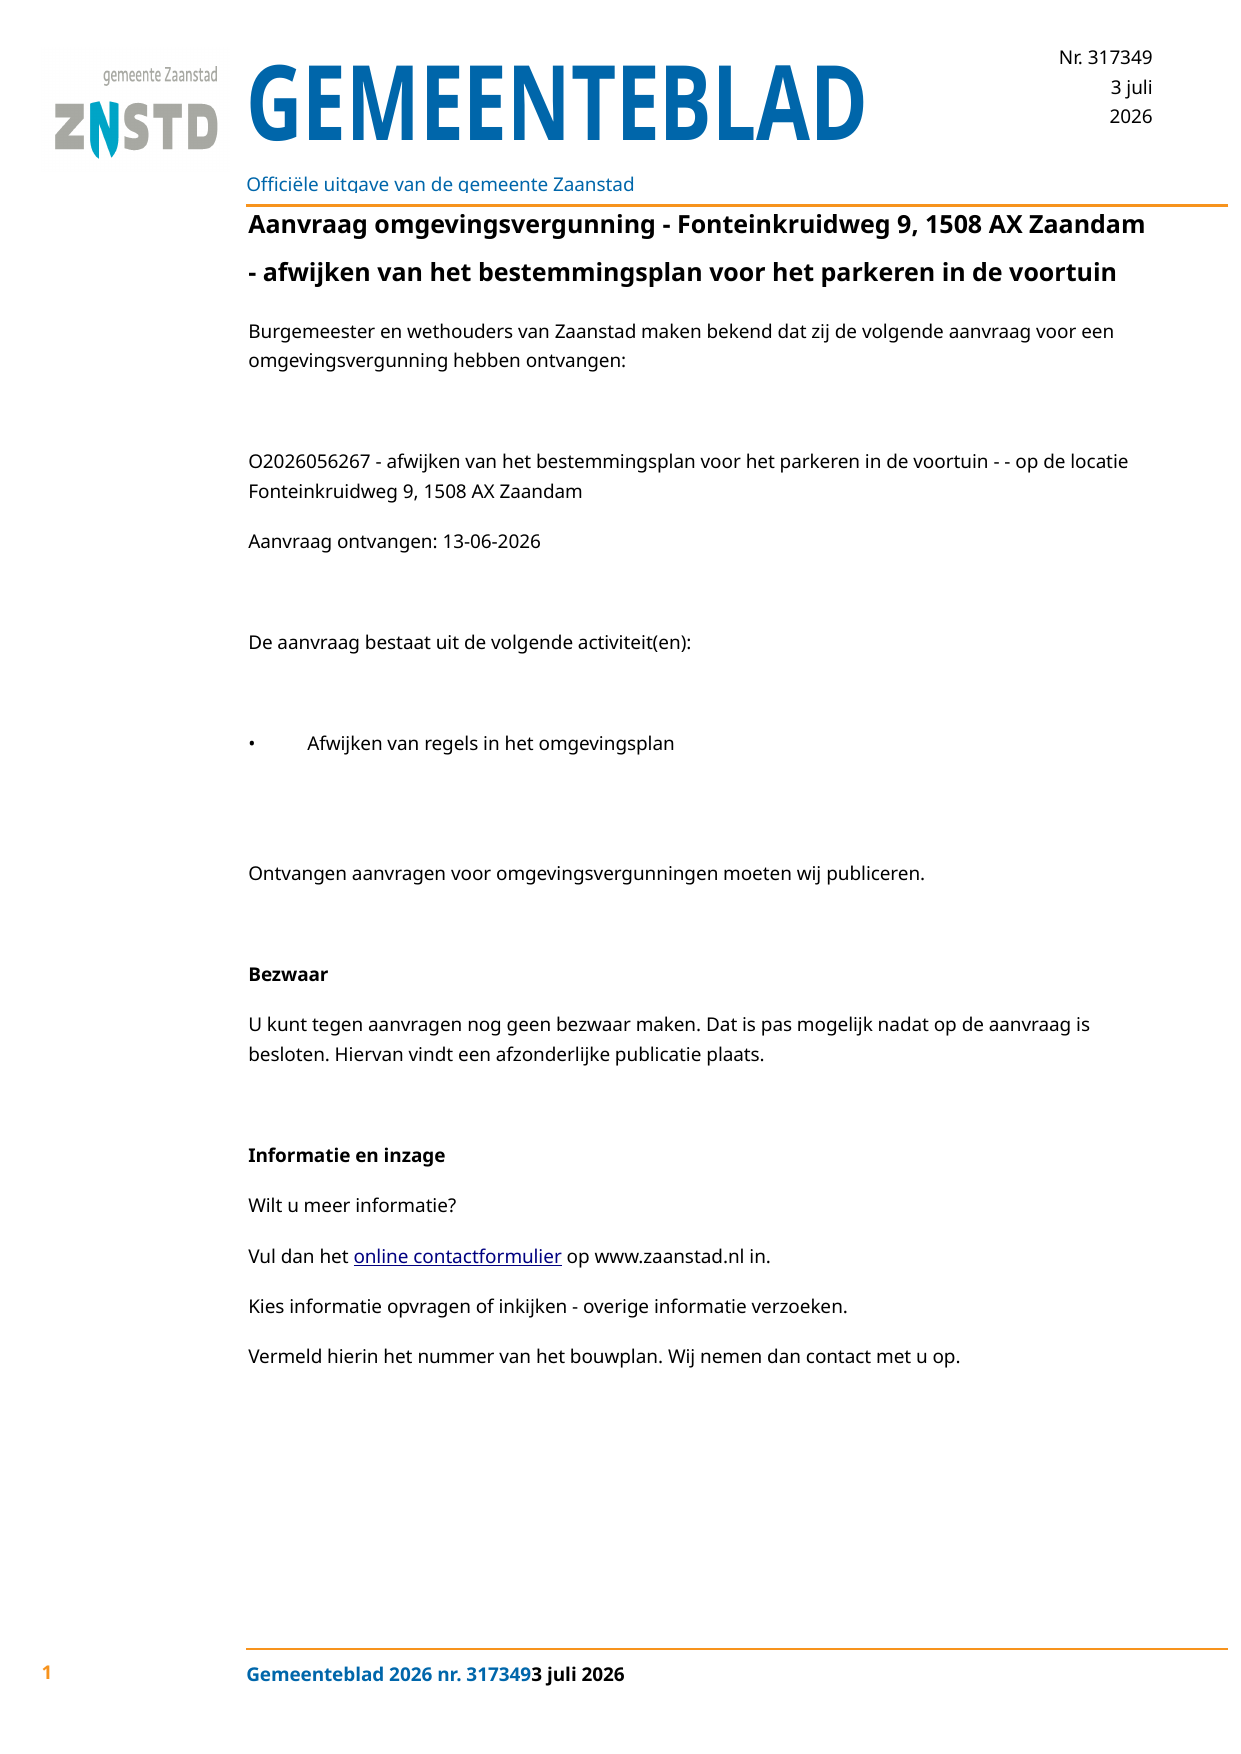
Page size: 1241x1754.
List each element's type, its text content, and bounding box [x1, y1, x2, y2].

text Ontvangen aanvragen voor omgevingsvergunningen moeten wij publiceren. [248, 860, 1152, 886]
text Vul dan het online contactformulier op www.zaanstad.nl in. [248, 1243, 1152, 1269]
text Burgemeester en wethouders van Zaanstad maken bekend dat zij de volgende aanvraag voor een omgevingsvergunning hebben ontvangen: [248, 318, 1152, 373]
text Bezwaar [248, 961, 1152, 987]
list Afwijken van regels in het omgevingsplan [248, 730, 1152, 756]
text Aanvraag omgevingsvergunning - Fonteinkruidweg 9, 1508 AX Zaandam - afwijken van het bestemmingsplan voor het parkeren in de voortuin [248, 207, 1152, 288]
text Informatie en inzage [248, 1142, 1152, 1168]
text Vermeld hierin het nummer van het bouwplan. Wij nemen dan contact met u op. [248, 1344, 1152, 1369]
text U kunt tegen aanvragen nog geen bezwaar maken. Dat is pas mogelijk nadat op de aanvraag is besloten. Hiervan vindt een afzonderlijke publicatie plaats. [248, 1012, 1152, 1067]
text Wilt u meer informatie? [248, 1192, 1152, 1218]
text O2026056267 - afwijken van het bestemmingsplan voor het parkeren in de voortuin - - op de locatie Fonteinkruidweg 9, 1508 AX Zaandam [248, 448, 1152, 504]
text Aanvraag ontvangen: 13-06-2026 [248, 528, 1152, 554]
text Kies informatie opvragen of inkijken - overige informatie verzoeken. [248, 1293, 1152, 1319]
text De aanvraag bestaat uit de volgende activiteit(en): [248, 629, 1152, 655]
picture [41, 47, 231, 172]
